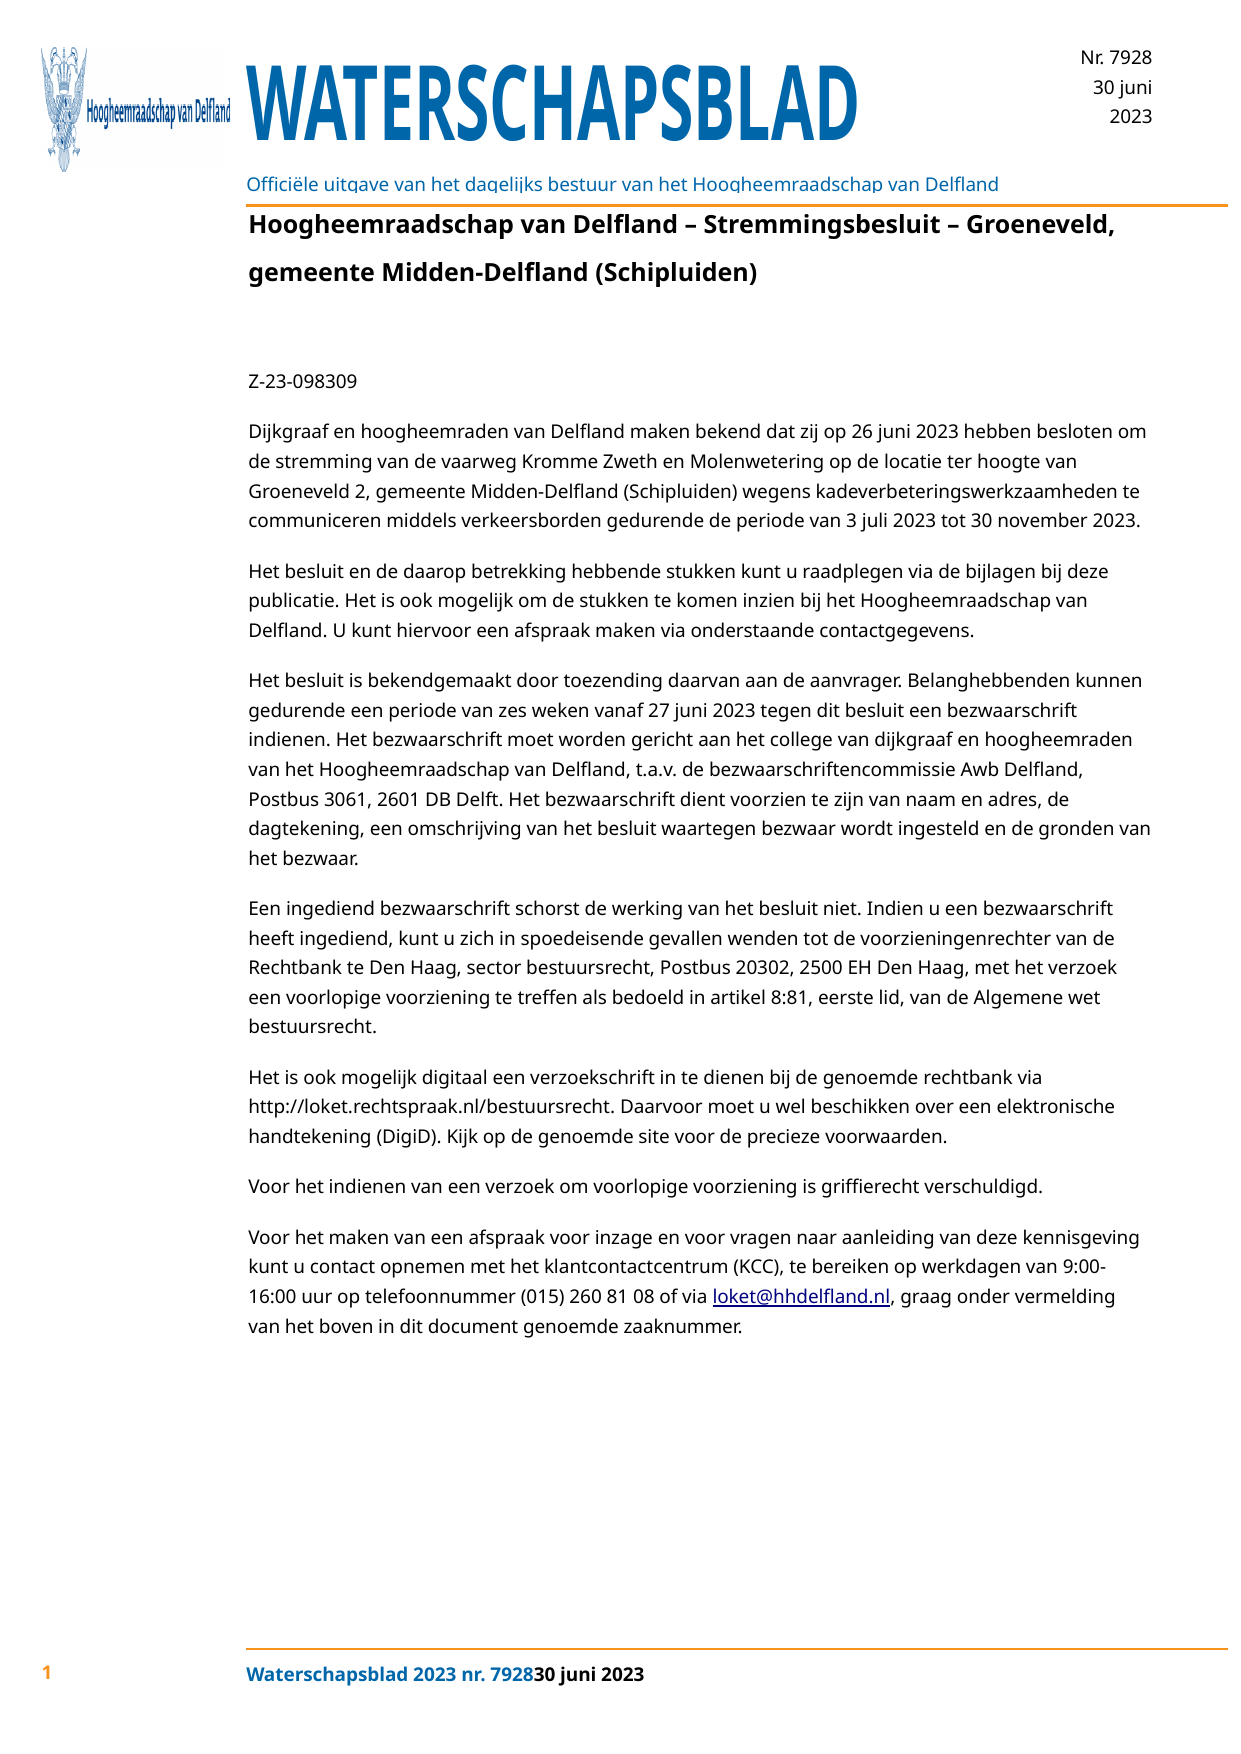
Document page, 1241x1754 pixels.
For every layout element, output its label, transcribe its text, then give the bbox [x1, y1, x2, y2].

text Z-23-098309 [248, 368, 1152, 394]
text Dijkgraaf en hoogheemraden van Delfland maken bekend dat zij op 26 juni 2023 hebben besloten om de stremming van de vaarweg Kromme Zweth en Molenwetering op de locatie ter hoogte van Groeneveld 2, gemeente Midden-Delfland (Schipluiden) wegens kadeverbeteringswerkzaamheden te communiceren middels verkeersborden gedurende de periode van 3 juli 2023 tot 30 november 2023. [248, 419, 1152, 533]
picture [41, 47, 231, 172]
text Het is ook mogelijk digitaal een verzoekschrift in te dienen bij de genoemde rechtbank via http://loket.rechtspraak.nl/bestuursrecht. Daarvoor moet u wel beschikken over een elektronische handtekening (DigiD). Kijk op de genoemde site voor de precieze voorwaarden. [248, 1064, 1152, 1149]
text Voor het indienen van een verzoek om voorlopige voorziening is griffierecht verschuldigd. [248, 1174, 1152, 1199]
text Het besluit en de daarop betrekking hebbende stukken kunt u raadplegen via de bijlagen bij deze publicatie. Het is ook mogelijk om de stukken te komen inzien bij het Hoogheemraadschap van Delfland. U kunt hiervoor een afspraak maken via onderstaande contactgegevens. [248, 558, 1152, 643]
text Hoogheemraadschap van Delfland – Stremmingsbesluit – Groeneveld, gemeente Midden-Delfland (Schipluiden) [248, 207, 1152, 288]
text Een ingediend bezwaarschrift schorst de werking van het besluit niet. Indien u een bezwaarschrift heeft ingediend, kunt u zich in spoedeisende gevallen wenden tot de voorzieningenrechter van de Rechtbank te Den Haag, sector bestuursrecht, Postbus 20302, 2500 EH Den Haag, met het verzoek een voorlopige voorziening te treffen als bedoeld in artikel 8:81, eerste lid, van de Algemene wet bestuursrecht. [248, 895, 1152, 1039]
text Het besluit is bekendgemaakt door toezending daarvan aan de aanvrager. Belanghebbenden kunnen gedurende een periode van zes weken vanaf 27 juni 2023 tegen dit besluit een bezwaarschrift indienen. Het bezwaarschrift moet worden gericht aan het college van dijkgraaf en hoogheemraden van het Hoogheemraadschap van Delfland, t.a.v. de bezwaarschriftencommissie Awb Delfland, Postbus 3061, 2601 DB Delft. Het bezwaarschrift dient voorzien te zijn van naam en adres, de dagtekening, een omschrijving van het besluit waartegen bezwaar wordt ingesteld en de gronden van het bezwaar. [248, 667, 1152, 871]
text Voor het maken van een afspraak voor inzage en voor vragen naar aanleiding van deze kennisgeving kunt u contact opnemen met het klantcontactcentrum (KCC), te bereiken op werkdagen van 9:00-16:00 uur op telefoonnummer (015) 260 81 08 of via loket@hhdelfland.nl, graag onder vermelding van het boven in dit document genoemde zaaknummer. [248, 1224, 1152, 1339]
